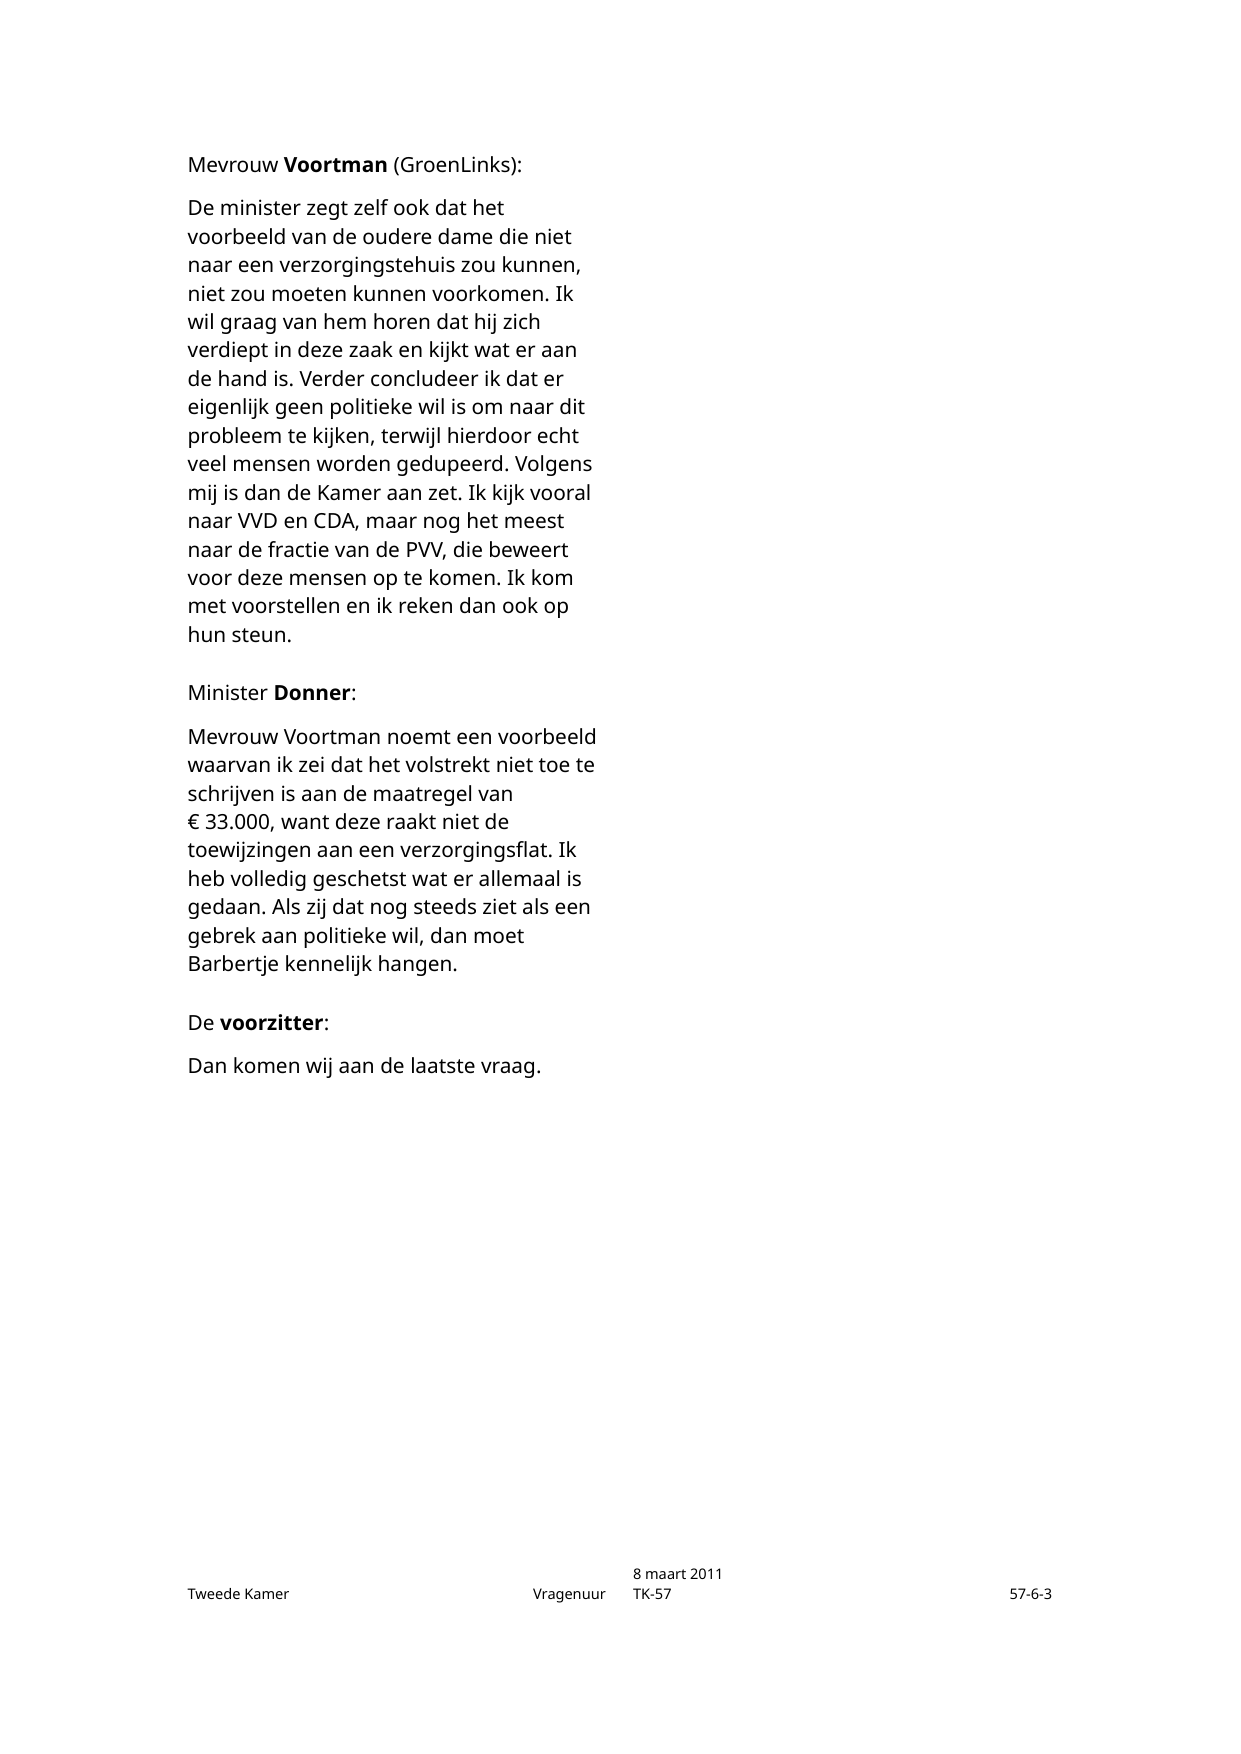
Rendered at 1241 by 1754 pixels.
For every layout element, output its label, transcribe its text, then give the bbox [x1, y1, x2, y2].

text De minister zegt zelf ook dat het voorbeeld van de oudere dame die niet naar een verzorgingstehuis zou kunnen, niet zou moeten kunnen voorkomen. Ik wil graag van hem horen dat hij zich verdiept in deze zaak en kijkt wat er aan de hand is. Verder concludeer ik dat er eigenlijk geen politieke wil is om naar dit probleem te kijken, terwijl hierdoor echt veel mensen worden gedupeerd. Volgens mij is dan de Kamer aan zet. Ik kijk vooral naar VVD en CDA, maar nog het meest naar de fractie van de PVV, die beweert voor deze mensen op te komen. Ik kom met voorstellen en ik reken dan ook op hun steun. [187, 193, 605, 648]
text Dan komen wij aan de laatste vraag. [187, 1051, 605, 1080]
text Mevrouw Voortman (GroenLinks): [187, 150, 605, 178]
text De voorzitter: [187, 1008, 605, 1036]
text Minister Donner: [187, 678, 605, 707]
text Mevrouw Voortman noemt een voorbeeld waarvan ik zei dat het volstrekt niet toe te schrijven is aan de maatregel van € 33.000, want deze raakt niet de toewijzingen aan een verzorgingsflat. Ik heb volledig geschetst wat er allemaal is gedaan. Als zij dat nog steeds ziet als een gebrek aan politieke wil, dan moet Barbertje kennelijk hangen. [187, 722, 605, 978]
